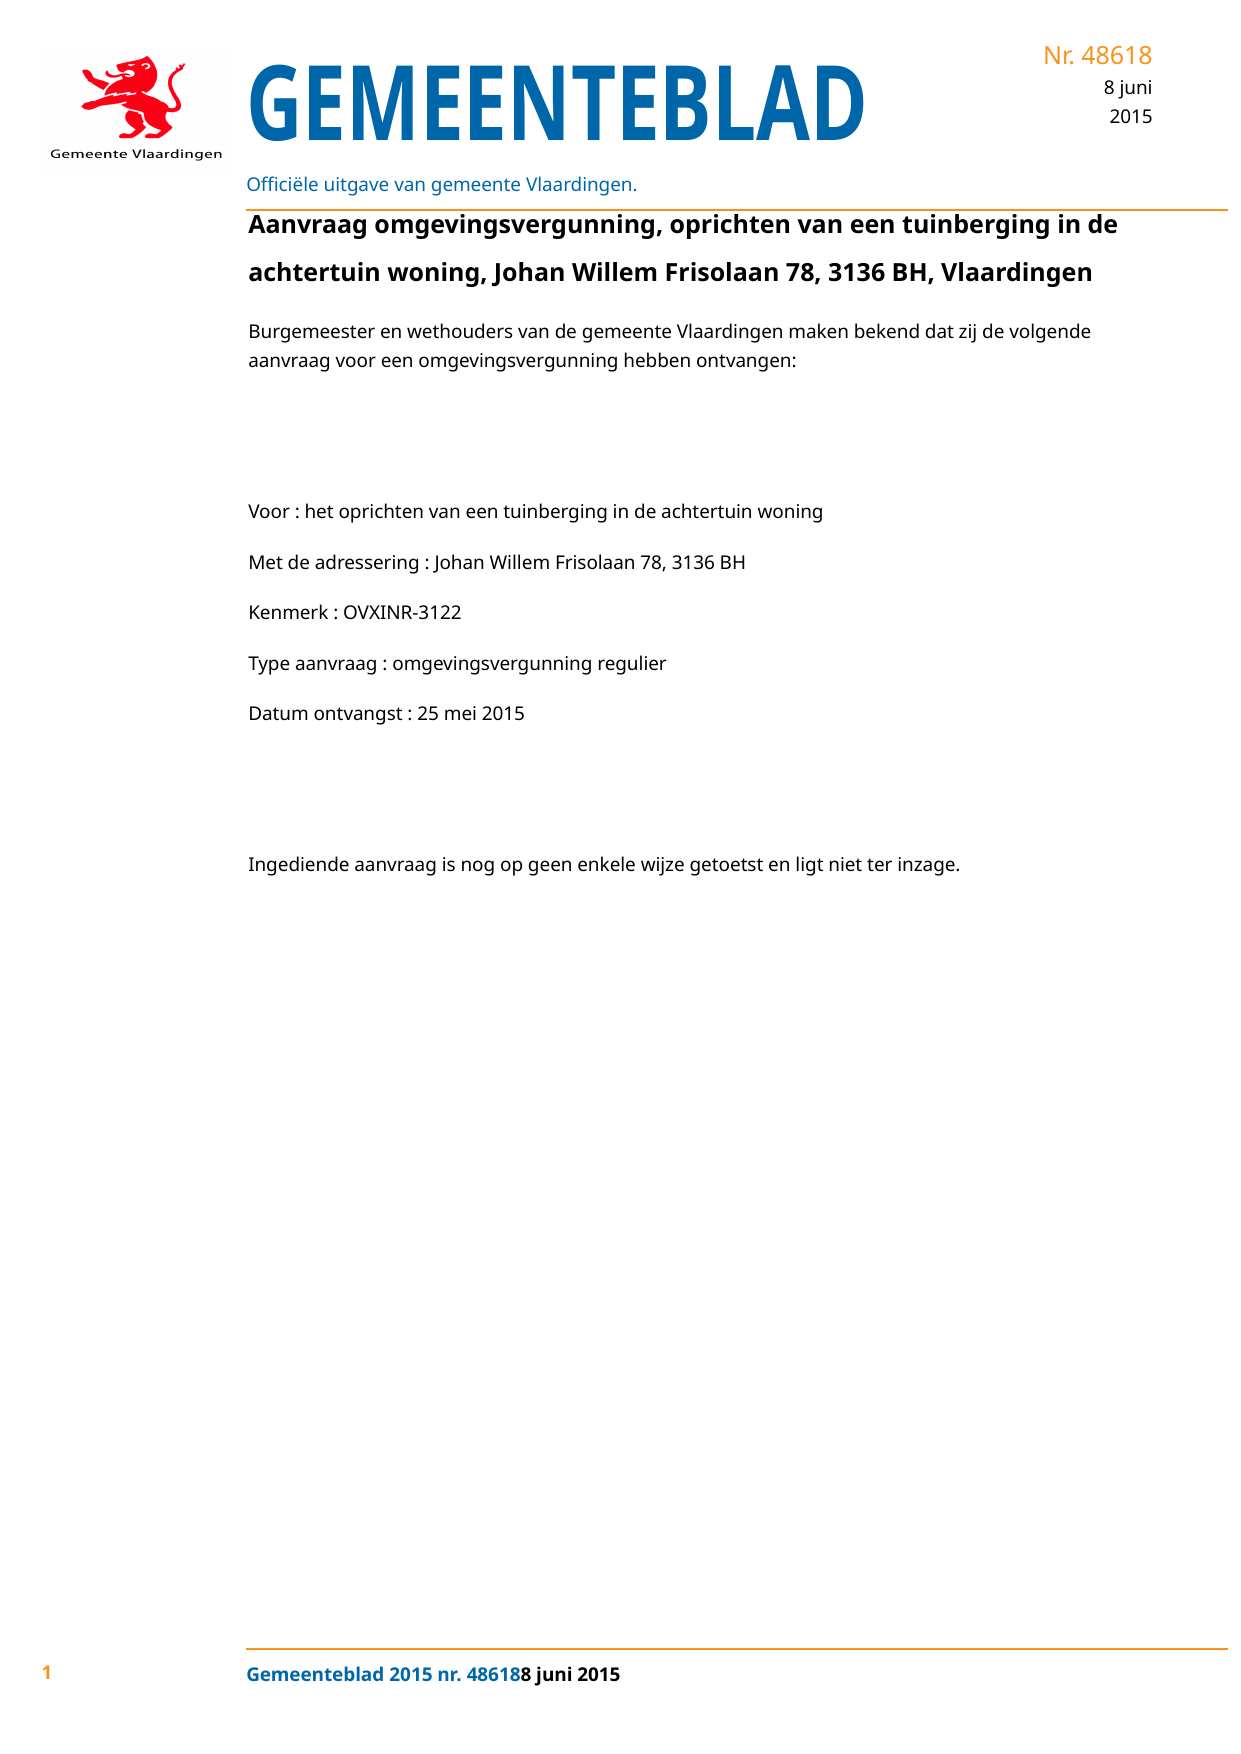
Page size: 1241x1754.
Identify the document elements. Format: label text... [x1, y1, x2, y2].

text Datum ontvangst : 25 mei 2015 [248, 700, 1152, 726]
text Voor : het oprichten van een tuinberging in de achtertuin woning [248, 499, 1152, 524]
text Aanvraag omgevingsvergunning, oprichten van een tuinberging in de achtertuin woning, Johan Willem Frisolaan 78, 3136 BH, Vlaardingen [248, 211, 1152, 288]
text Burgemeester en wethouders van de gemeente Vlaardingen maken bekend dat zij de volgende aanvraag voor een omgevingsvergunning hebben ontvangen: [248, 318, 1152, 373]
text Kenmerk : OVXINR-3122 [248, 599, 1152, 625]
text Met de adressering : Johan Willem Frisolaan 78, 3136 BH [248, 549, 1152, 575]
text Type aanvraag : omgevingsvergunning regulier [248, 650, 1152, 676]
picture [41, 47, 231, 172]
text Ingediende aanvraag is nog op geen enkele wijze getoetst en ligt niet ter inzage. [248, 852, 1152, 877]
